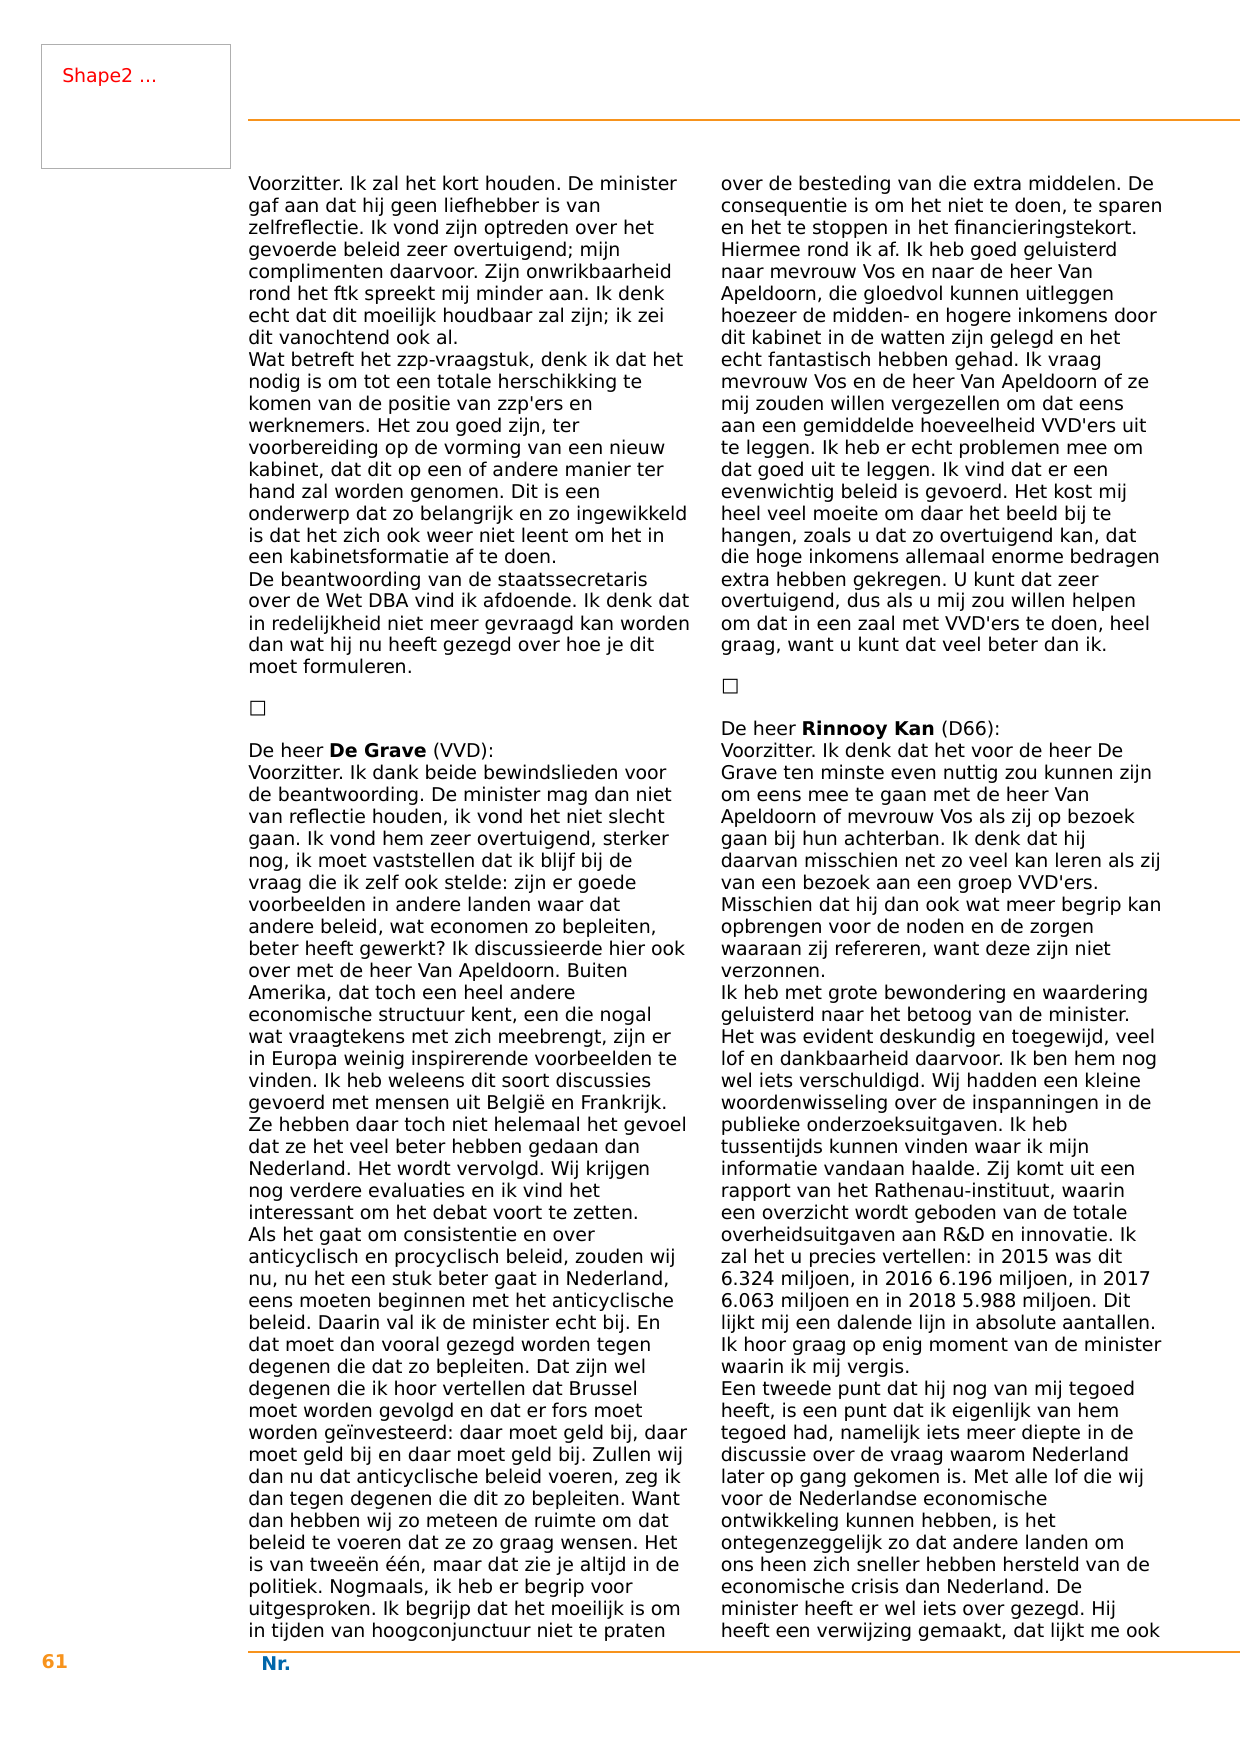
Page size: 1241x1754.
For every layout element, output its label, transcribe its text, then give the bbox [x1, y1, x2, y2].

text Wat betreft het zzp-vraagstuk, denk ik dat het nodig is om tot een totale herschikking te komen van de positie van zzp'ers en werknemers. Het zou goed zijn, ter voorbereiding op de vorming van een nieuw kabinet, dat dit op een of andere manier ter hand zal worden genomen. Dit is een onderwerp dat zo belangrijk en zo ingewikkeld is dat het zich ook weer niet leent om het in een kabinetsformatie af te doen. [248, 349, 691, 568]
text over de besteding van die extra middelen. De consequentie is om het niet te doen, te sparen en het te stoppen in het financieringstekort. [721, 173, 1163, 239]
text Hiermee rond ik af. Ik heb goed geluisterd naar mevrouw Vos en naar de heer Van Apeldoorn, die gloedvol kunnen uitleggen hoezeer de midden- en hogere inkomens door dit kabinet in de watten zijn gelegd en het echt fantastisch hebben gehad. Ik vraag mevrouw Vos en de heer Van Apeldoorn of ze mij zouden willen vergezellen om dat eens aan een gemiddelde hoeveelheid VVD'ers uit te leggen. Ik heb er echt problemen mee om dat goed uit te leggen. Ik vind dat er een evenwichtig beleid is gevoerd. Het kost mij heel veel moeite om daar het beeld bij te hangen, zoals u dat zo overtuigend kan, dat die hoge inkomens allemaal enorme bedragen extra hebben gekregen. U kunt dat zeer overtuigend, dus als u mij zou willen helpen om dat in een zaal met VVD'ers te doen, heel graag, want u kunt dat veel beter dan ik. [721, 239, 1163, 656]
text Als het gaat om consistentie en over anticyclisch en procyclisch beleid, zouden wij nu, nu het een stuk beter gaat in Nederland, eens moeten beginnen met het anticyclische beleid. Daarin val ik de minister echt bij. En dat moet dan vooral gezegd worden tegen degenen die dat zo bepleiten. Dat zijn wel degenen die ik hoor vertellen dat Brussel moet worden gevolgd en dat er fors moet worden geïnvesteerd: daar moet geld bij, daar moet geld bij en daar moet geld bij. Zullen wij dan nu dat anticyclische beleid voeren, zeg ik dan tegen degenen die dit zo bepleiten. Want dan hebben wij zo meteen de ruimte om dat beleid te voeren dat ze zo graag wensen. Het is van tweeën één, maar dat zie je altijd in de politiek. Nogmaals, ik heb er begrip voor uitgesproken. Ik begrijp dat het moeilijk is om in tijden van hoogconjunctuur niet te praten [248, 1224, 691, 1641]
text ⬜ [248, 698, 691, 720]
text Ik heb met grote bewondering en waardering geluisterd naar het betoog van de minister. Het was evident deskundig en toegewijd, veel lof en dankbaarheid daarvoor. Ik ben hem nog wel iets verschuldigd. Wij hadden een kleine woordenwisseling over de inspanningen in de publieke onderzoeksuitgaven. Ik heb tussentijds kunnen vinden waar ik mijn informatie vandaan haalde. Zij komt uit een rapport van het Rathenau-instituut, waarin een overzicht wordt geboden van de totale overheidsuitgaven aan R&D en innovatie. Ik zal het u precies vertellen: in 2015 was dit 6.324 miljoen, in 2016 6.196 miljoen, in 2017 6.063 miljoen en in 2018 5.988 miljoen. Dit lijkt mij een dalende lijn in absolute aantallen. Ik hoor graag op enig moment van de minister waarin ik mij vergis. [721, 982, 1163, 1378]
text Voorzitter. Ik dank beide bewindslieden voor de beantwoording. De minister mag dan niet van reflectie houden, ik vond het niet slecht gaan. Ik vond hem zeer overtuigend, sterker nog, ik moet vaststellen dat ik blijf bij de vraag die ik zelf ook stelde: zijn er goede voorbeelden in andere landen waar dat andere beleid, wat economen zo bepleiten, beter heeft gewerkt? Ik discussieerde hier ook over met de heer Van Apeldoorn. Buiten Amerika, dat toch een heel andere economische structuur kent, een die nogal wat vraagtekens met zich meebrengt, zijn er in Europa weinig inspirerende voorbeelden te vinden. Ik heb weleens dit soort discussies gevoerd met mensen uit België en Frankrijk. Ze hebben daar toch niet helemaal het gevoel dat ze het veel beter hebben gedaan dan Nederland. Het wordt vervolgd. Wij krijgen nog verdere evaluaties en ik vind het interessant om het debat voort te zetten. [248, 762, 691, 1224]
text De beantwoording van de staatssecretaris over de Wet DBA vind ik afdoende. Ik denk dat in redelijkheid niet meer gevraagd kan worden dan wat hij nu heeft gezegd over hoe je dit moet formuleren. [248, 568, 691, 678]
text De heer Rinnooy Kan (D66): [721, 718, 1163, 740]
text Voorzitter. Ik zal het kort houden. De minister gaf aan dat hij geen liefhebber is van zelfreflectie. Ik vond zijn optreden over het gevoerde beleid zeer overtuigend; mijn complimenten daarvoor. Zijn onwrikbaarheid rond het ftk spreekt mij minder aan. Ik denk echt dat dit moeilijk houdbaar zal zijn; ik zei dit vanochtend ook al. [248, 173, 691, 349]
text De heer De Grave (VVD): [248, 740, 691, 762]
text Een tweede punt dat hij nog van mij tegoed heeft, is een punt dat ik eigenlijk van hem tegoed had, namelijk iets meer diepte in de discussie over de vraag waarom Nederland later op gang gekomen is. Met alle lof die wij voor de Nederlandse economische ontwikkeling kunnen hebben, is het ontegenzeggelijk zo dat andere landen om ons heen zich sneller hebben hersteld van de economische crisis dan Nederland. De minister heeft er wel iets over gezegd. Hij heeft een verwijzing gemaakt, dat lijkt me ook [721, 1378, 1163, 1641]
text ⬜ [721, 676, 1163, 698]
text Voorzitter. Ik denk dat het voor de heer De Grave ten minste even nuttig zou kunnen zijn om eens mee te gaan met de heer Van Apeldoorn of mevrouw Vos als zij op bezoek gaan bij hun achterban. Ik denk dat hij daarvan misschien net zo veel kan leren als zij van een bezoek aan een groep VVD'ers. Misschien dat hij dan ook wat meer begrip kan opbrengen voor de noden en de zorgen waaraan zij refereren, want deze zijn niet verzonnen. [721, 740, 1163, 982]
